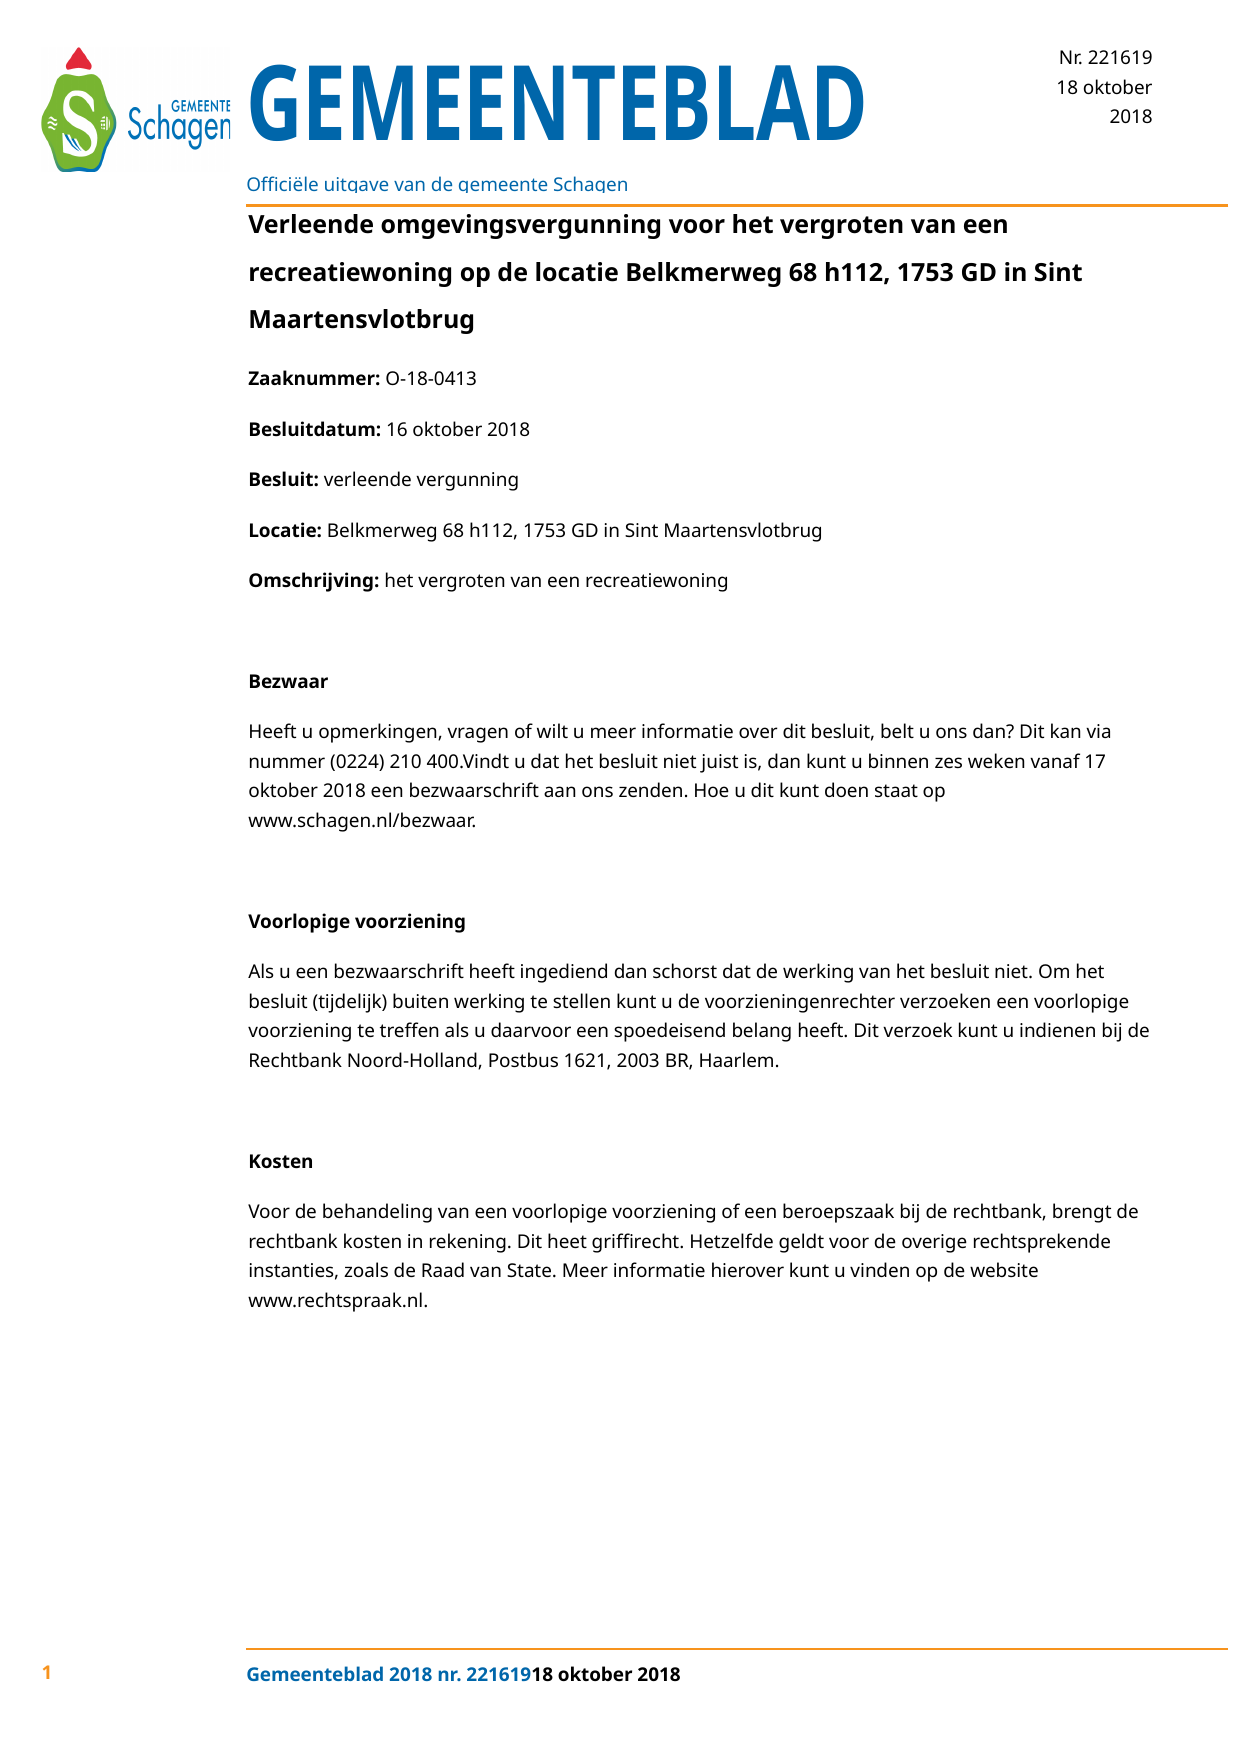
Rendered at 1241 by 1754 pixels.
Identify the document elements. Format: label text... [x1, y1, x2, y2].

text Verleende omgevingsvergunning voor het vergroten van een recreatiewoning op de locatie Belkmerweg 68 h112, 1753 GD in Sint Maartensvlotbrug [248, 207, 1152, 336]
text Locatie: Belkmerweg 68 h112, 1753 GD in Sint Maartensvlotbrug [248, 517, 1152, 542]
text Besluitdatum: 16 oktober 2018 [248, 416, 1152, 442]
text Voorlopige voorziening [248, 908, 1152, 934]
text Besluit: verleende vergunning [248, 466, 1152, 492]
text Kosten [248, 1148, 1152, 1174]
text Voor de behandeling van een voorlopige voorziening of een beroepszaak bij de rechtbank, brengt de rechtbank kosten in rekening. Dit heet griffirecht. Hetzelfde geldt voor de overige rechtsprekende instanties, zoals de Raad van State. Meer informatie hierover kunt u vinden op de website www.rechtspraak.nl. [248, 1198, 1152, 1313]
text Als u een bezwaarschrift heeft ingediend dan schorst dat de werking van het besluit niet. Om het besluit (tijdelijk) buiten werking te stellen kunt u de voorzieningenrechter verzoeken een voorlopige voorziening te treffen als u daarvoor een spoedeisend belang heeft. Dit verzoek kunt u indienen bij de Rechtbank Noord-Holland, Postbus 1621, 2003 BR, Haarlem. [248, 958, 1152, 1073]
text Bezwaar [248, 668, 1152, 694]
text Heeft u opmerkingen, vragen of wilt u meer informatie over dit besluit, belt u ons dan? Dit kan via nummer (0224) 210 400.Vindt u dat het besluit niet juist is, dan kunt u binnen zes weken vanaf 17 oktober 2018 een bezwaarschrift aan ons zenden. Hoe u dit kunt doen staat op www.schagen.nl/bezwaar. [248, 718, 1152, 833]
picture [41, 47, 231, 172]
text Zaaknummer: O-18-0413 [248, 366, 1152, 391]
text Omschrijving: het vergroten van een recreatiewoning [248, 567, 1152, 593]
